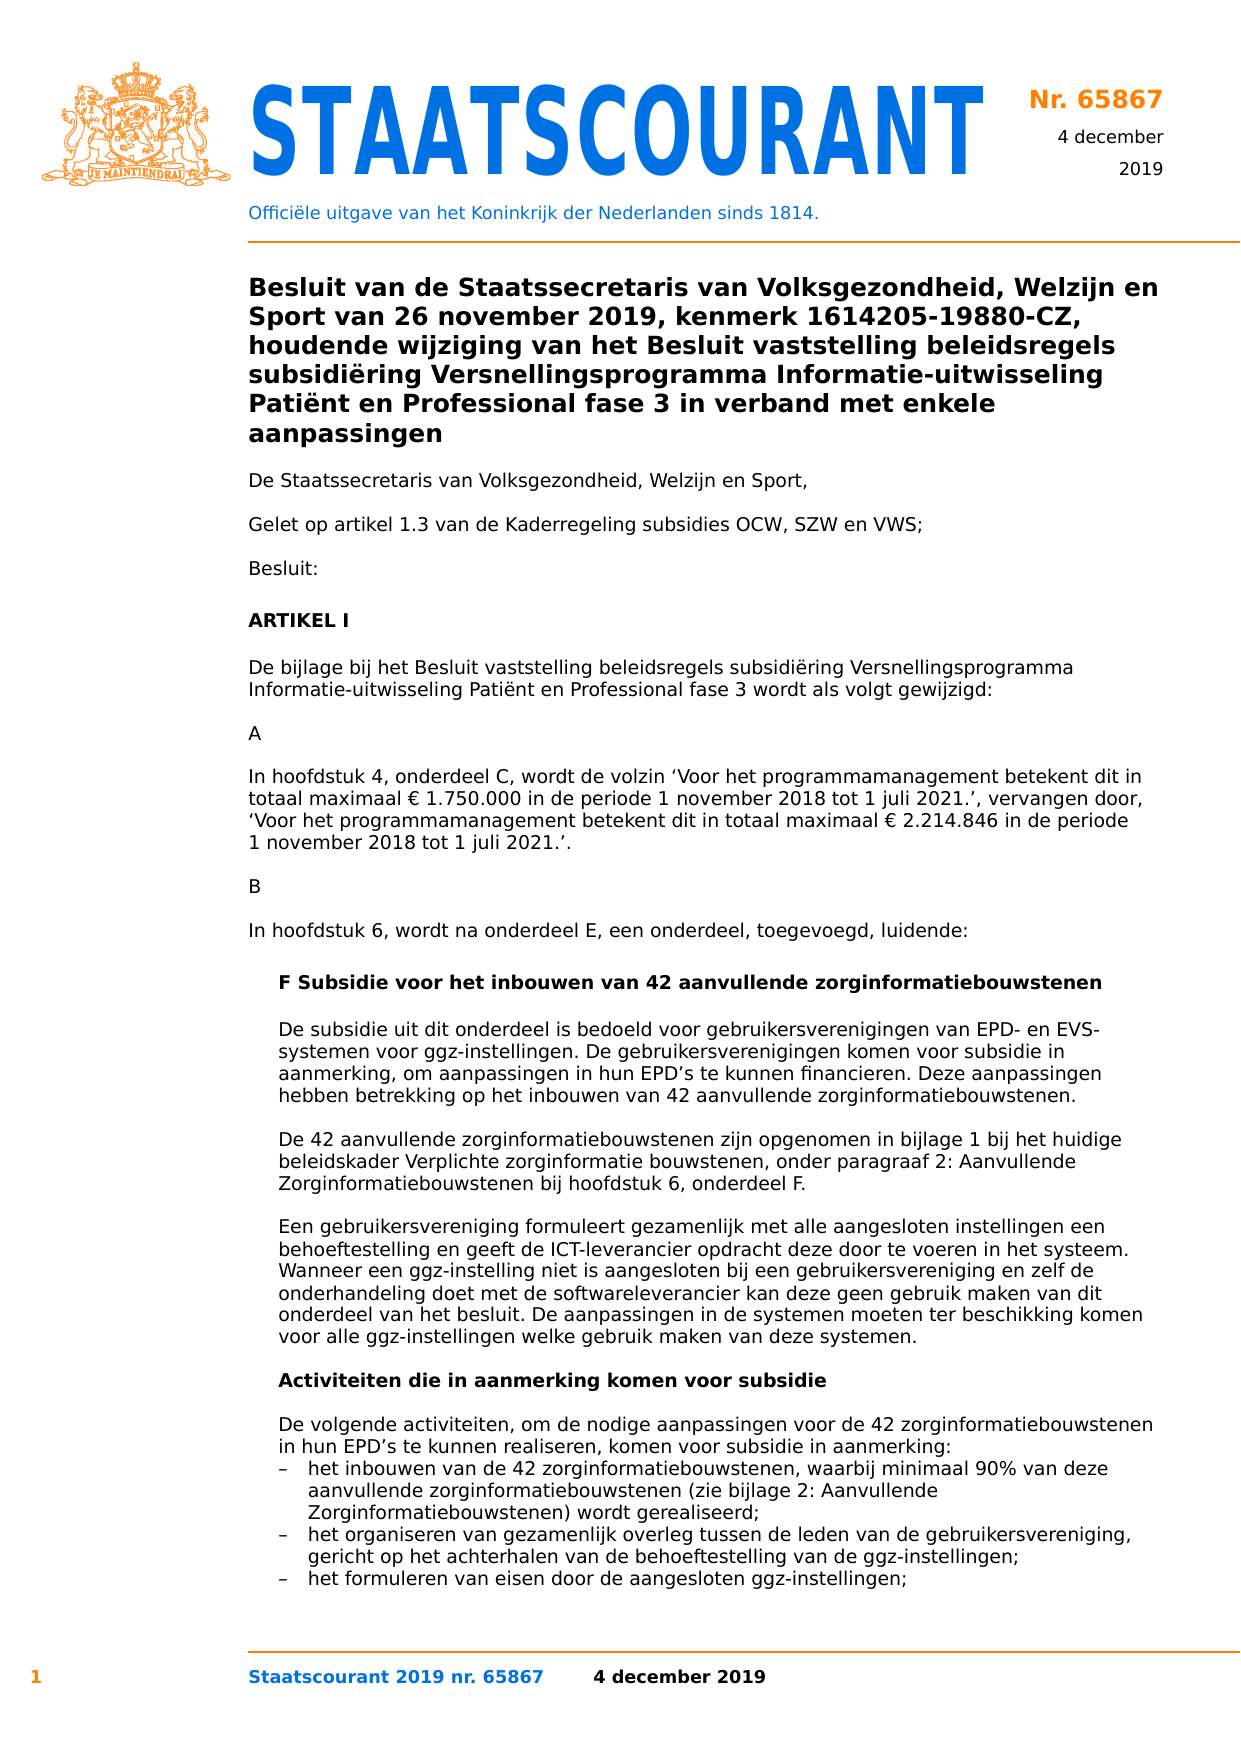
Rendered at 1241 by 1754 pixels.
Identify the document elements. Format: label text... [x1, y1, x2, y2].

text B [248, 876, 1163, 898]
table_header Nr. 65867 [998, 62, 1240, 121]
text De 42 aanvullende zorginformatiebouwstenen zijn opgenomen in bijlage 1 bij het huidige beleidskader Verplichte zorginformatie bouwstenen, onder paragraaf 2: Aanvullende Zorginformatiebouwstenen bij hoofdstuk 6, onderdeel F. [278, 1129, 1163, 1194]
table_cell Officiële uitgave van het Koninkrijk der Nederlanden sinds 1814. [248, 203, 1240, 241]
picture [41, 62, 231, 186]
table_header STAATSCOURANT [248, 62, 998, 203]
text De Staatssecretaris van Volksgezondheid, Welzijn en Sport, [248, 470, 1163, 492]
table_cell 4 december [998, 121, 1240, 153]
subtitle Besluit van de Staatssecretaris van Volksgezondheid, Welzijn en Sport van 26 november 2019, kenmerk 1614205-19880-CZ, houdende wijziging van het Besluit vaststelling beleidsregels subsidiëring Versnellingsprogramma Informatie-uitwisseling Patiënt en Professional fase 3 in verband met enkele aanpassingen [248, 273, 1163, 448]
text – het inbouwen van de 42 zorginformatiebouwstenen, waarbij minimaal 90% van deze aanvullende zorginformatiebouwstenen (zie bijlage 2: Aanvullende Zorginformatiebouwstenen) wordt gerealiseerd; [278, 1458, 1163, 1524]
text De bijlage bij het Besluit vaststelling beleidsregels subsidiëring Versnellingsprogramma Informatie-uitwisseling Patiënt en Professional fase 3 wordt als volgt gewijzigd: [248, 657, 1163, 701]
table_header [25, 62, 248, 241]
text De volgende activiteiten, om de nodige aanpassingen voor de 42 zorginformatiebouwstenen in hun EPD’s te kunnen realiseren, komen voor subsidie in aanmerking: [278, 1414, 1163, 1458]
subtitle Activiteiten die in aanmerking komen voor subsidie [278, 1370, 1163, 1392]
text – het formuleren van eisen door de aangesloten ggz-instellingen; [278, 1568, 1163, 1590]
text De subsidie uit dit onderdeel is bedoeld voor gebruikersverenigingen van EPD- en EVS-systemen voor ggz-instellingen. De gebruikersverenigingen komen voor subsidie in aanmerking, om aanpassingen in hun EPD’s te kunnen financieren. Deze aanpassingen hebben betrekking op het inbouwen van 42 aanvullende zorginformatiebouwstenen. [278, 1019, 1163, 1107]
text Een gebruikersvereniging formuleert gezamenlijk met alle aangesloten instellingen een behoeftestelling en geeft de ICT-leverancier opdracht deze door te voeren in het systeem. Wanneer een ggz-instelling niet is aangesloten bij een gebruikersvereniging en zelf de onderhandeling doet met de softwareleverancier kan deze geen gebruik maken van dit onderdeel van het besluit. De aanpassingen in de systemen moeten ter beschikking komen voor alle ggz-instellingen welke gebruik maken van deze systemen. [278, 1216, 1163, 1348]
text A [248, 722, 1163, 744]
text Besluit: [248, 558, 1163, 579]
text – het organiseren van gezamenlijk overleg tussen de leden van de gebruikersvereniging, gericht op het achterhalen van de behoeftestelling van de ggz-instellingen; [278, 1524, 1163, 1568]
subtitle F Subsidie voor het inbouwen van 42 aanvullende zorginformatiebouwstenen [278, 972, 1163, 994]
table_cell 2019 [998, 153, 1240, 203]
text In hoofdstuk 4, onderdeel C, wordt de volzin ‘Voor het programmamanagement betekent dit in totaal maximaal € 1.750.000 in de periode 1 november 2018 tot 1 juli 2021.’, vervangen door, ‘Voor het programmamanagement betekent dit in totaal maximaal € 2.214.846 in de periode 1 november 2018 tot 1 juli 2021.’. [248, 766, 1163, 854]
text In hoofdstuk 6, wordt na onderdeel E, een onderdeel, toegevoegd, luidende: [248, 920, 1163, 942]
text Gelet op artikel 1.3 van de Kaderregeling subsidies OCW, SZW en VWS; [248, 514, 1163, 536]
subtitle ARTIKEL I [248, 609, 1163, 632]
